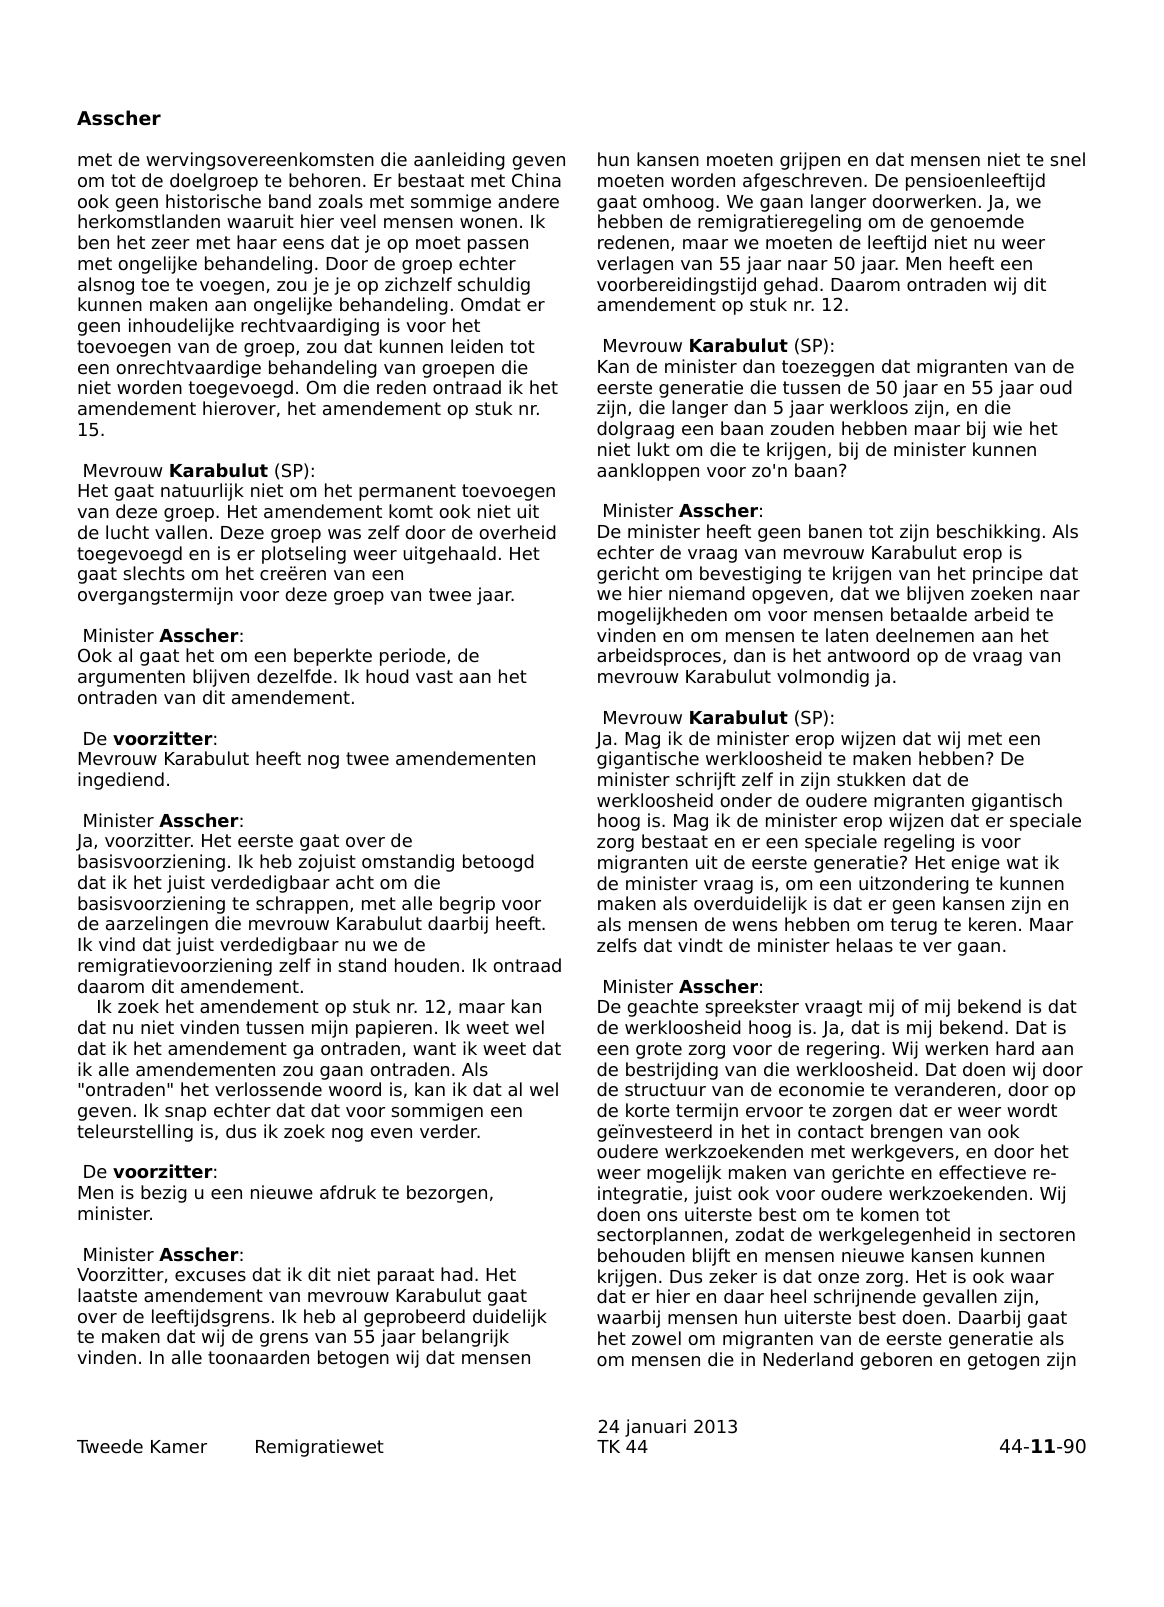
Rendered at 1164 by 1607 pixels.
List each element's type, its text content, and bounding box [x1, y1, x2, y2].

text Het gaat natuurlijk niet om het permanent toevoegen van deze groep. Het amendement komt ook niet uit de lucht vallen. Deze groep was zelf door de overheid toegevoegd en is er plotseling weer uitgehaald. Het gaat slechts om het creëren van een overgangstermijn voor deze groep van twee jaar. [77, 481, 567, 606]
text Ik zoek het amendement op stuk nr. 12, maar kan dat nu niet vinden tussen mijn papieren. Ik weet wel dat ik het amendement ga ontraden, want ik weet dat ik alle amendementen zou gaan ontraden. Als "ontraden" het verlossende woord is, kan ik dat al wel geven. Ik snap echter dat dat voor sommigen een teleurstelling is, dus ik zoek nog even verder. [77, 997, 567, 1142]
text Minister Asscher: [77, 626, 567, 646]
text Mevrouw Karabulut (SP): [596, 708, 1087, 728]
text De voorzitter: [77, 728, 567, 749]
text De geachte spreekster vraagt mij of mij bekend is dat de werkloosheid hoog is. Ja, dat is mij bekend. Dat is een grote zorg voor de regering. Wij werken hard aan de bestrijding van die werkloosheid. Dat doen wij door de structuur van de economie te veranderen, door op de korte termijn ervoor te zorgen dat er weer wordt geïnvesteerd in het in contact brengen van ook oudere werkzoekenden met werkgevers, en door het weer mogelijk maken van gerichte en effectieve re-integratie, juist ook voor oudere werkzoekenden. Wij doen ons uiterste best om te komen tot sectorplannen, zodat de werkgelegenheid in sectoren behouden blijft en mensen nieuwe kansen kunnen krijgen. Dus zeker is dat onze zorg. Het is ook waar dat er hier en daar heel schrijnende gevallen zijn, waarbij mensen hun uiterste best doen. Daarbij gaat het zowel om migranten van de eerste generatie als om mensen die in Nederland geboren en getogen zijn [596, 997, 1087, 1370]
text De minister heeft geen banen tot zijn beschikking. Als echter de vraag van mevrouw Karabulut erop is gericht om bevestiging te krijgen van het principe dat we hier niemand opgeven, dat we blijven zoeken naar mogelijkheden om voor mensen betaalde arbeid te vinden en om mensen te laten deelnemen aan het arbeidsproces, dan is het antwoord op de vraag van mevrouw Karabulut volmondig ja. [596, 522, 1087, 688]
text Ja, voorzitter. Het eerste gaat over de basisvoorziening. Ik heb zojuist omstandig betoogd dat ik het juist verdedigbaar acht om die basisvoorziening te schrappen, met alle begrip voor de aarzelingen die mevrouw Karabulut daarbij heeft. Ik vind dat juist verdedigbaar nu we de remigratievoorziening zelf in stand houden. Ik ontraad daarom dit amendement. [77, 831, 567, 997]
text Voorzitter, excuses dat ik dit niet paraat had. Het laatste amendement van mevrouw Karabulut gaat over de leeftijdsgrens. Ik heb al geprobeerd duidelijk te maken dat wij de grens van 55 jaar belangrijk vinden. In alle toonaarden betogen wij dat mensen [77, 1265, 567, 1369]
text Minister Asscher: [596, 501, 1087, 522]
text Ook al gaat het om een beperkte periode, de argumenten blijven dezelfde. Ik houd vast aan het ontraden van dit amendement. [77, 646, 567, 708]
text Minister Asscher: [596, 976, 1087, 997]
text Minister Asscher: [77, 1244, 567, 1265]
text Kan de minister dan toezeggen dat migranten van de eerste generatie die tussen de 50 jaar en 55 jaar oud zijn, die langer dan 5 jaar werkloos zijn, en die dolgraag een baan zouden hebben maar bij wie het niet lukt om die te krijgen, bij de minister kunnen aankloppen voor zo'n baan? [596, 357, 1087, 481]
text hun kansen moeten grijpen en dat mensen niet te snel moeten worden afgeschreven. De pensioenleeftijd gaat omhoog. We gaan langer doorwerken. Ja, we hebben de remigratieregeling om de genoemde redenen, maar we moeten de leeftijd niet nu weer verlagen van 55 jaar naar 50 jaar. Men heeft een voorbereidingstijd gehad. Daarom ontraden wij dit amendement op stuk nr. 12. [596, 150, 1087, 316]
text De voorzitter: [77, 1162, 567, 1183]
text Mevrouw Karabulut (SP): [596, 336, 1087, 357]
text Minister Asscher: [77, 811, 567, 831]
text Ja. Mag ik de minister erop wijzen dat wij met een gigantische werkloosheid te maken hebben? De minister schrijft zelf in zijn stukken dat de werkloosheid onder de oudere migranten gigantisch hoog is. Mag ik de minister erop wijzen dat er speciale zorg bestaat en er een speciale regeling is voor migranten uit de eerste generatie? Het enige wat ik de minister vraag is, om een uitzondering te kunnen maken als overduidelijk is dat er geen kansen zijn en als mensen de wens hebben om terug te keren. Maar zelfs dat vindt de minister helaas te ver gaan. [596, 728, 1087, 956]
text Mevrouw Karabulut (SP): [77, 460, 567, 481]
text Mevrouw Karabulut heeft nog twee amendementen ingediend. [77, 749, 567, 791]
text Men is bezig u een nieuwe afdruk te bezorgen, minister. [77, 1183, 567, 1224]
text met de wervingsovereenkomsten die aanleiding geven om tot de doelgroep te behoren. Er bestaat met China ook geen historische band zoals met sommige andere herkomstlanden waaruit hier veel mensen wonen. Ik ben het zeer met haar eens dat je op moet passen met ongelijke behandeling. Door de groep echter alsnog toe te voegen, zou je je op zichzelf schuldig kunnen maken aan ongelijke behandeling. Omdat er geen inhoudelijke rechtvaardiging is voor het toevoegen van de groep, zou dat kunnen leiden tot een onrechtvaardige behandeling van groepen die niet worden toegevoegd. Om die reden ontraad ik het amendement hierover, het amendement op stuk nr. 15. [77, 150, 567, 440]
